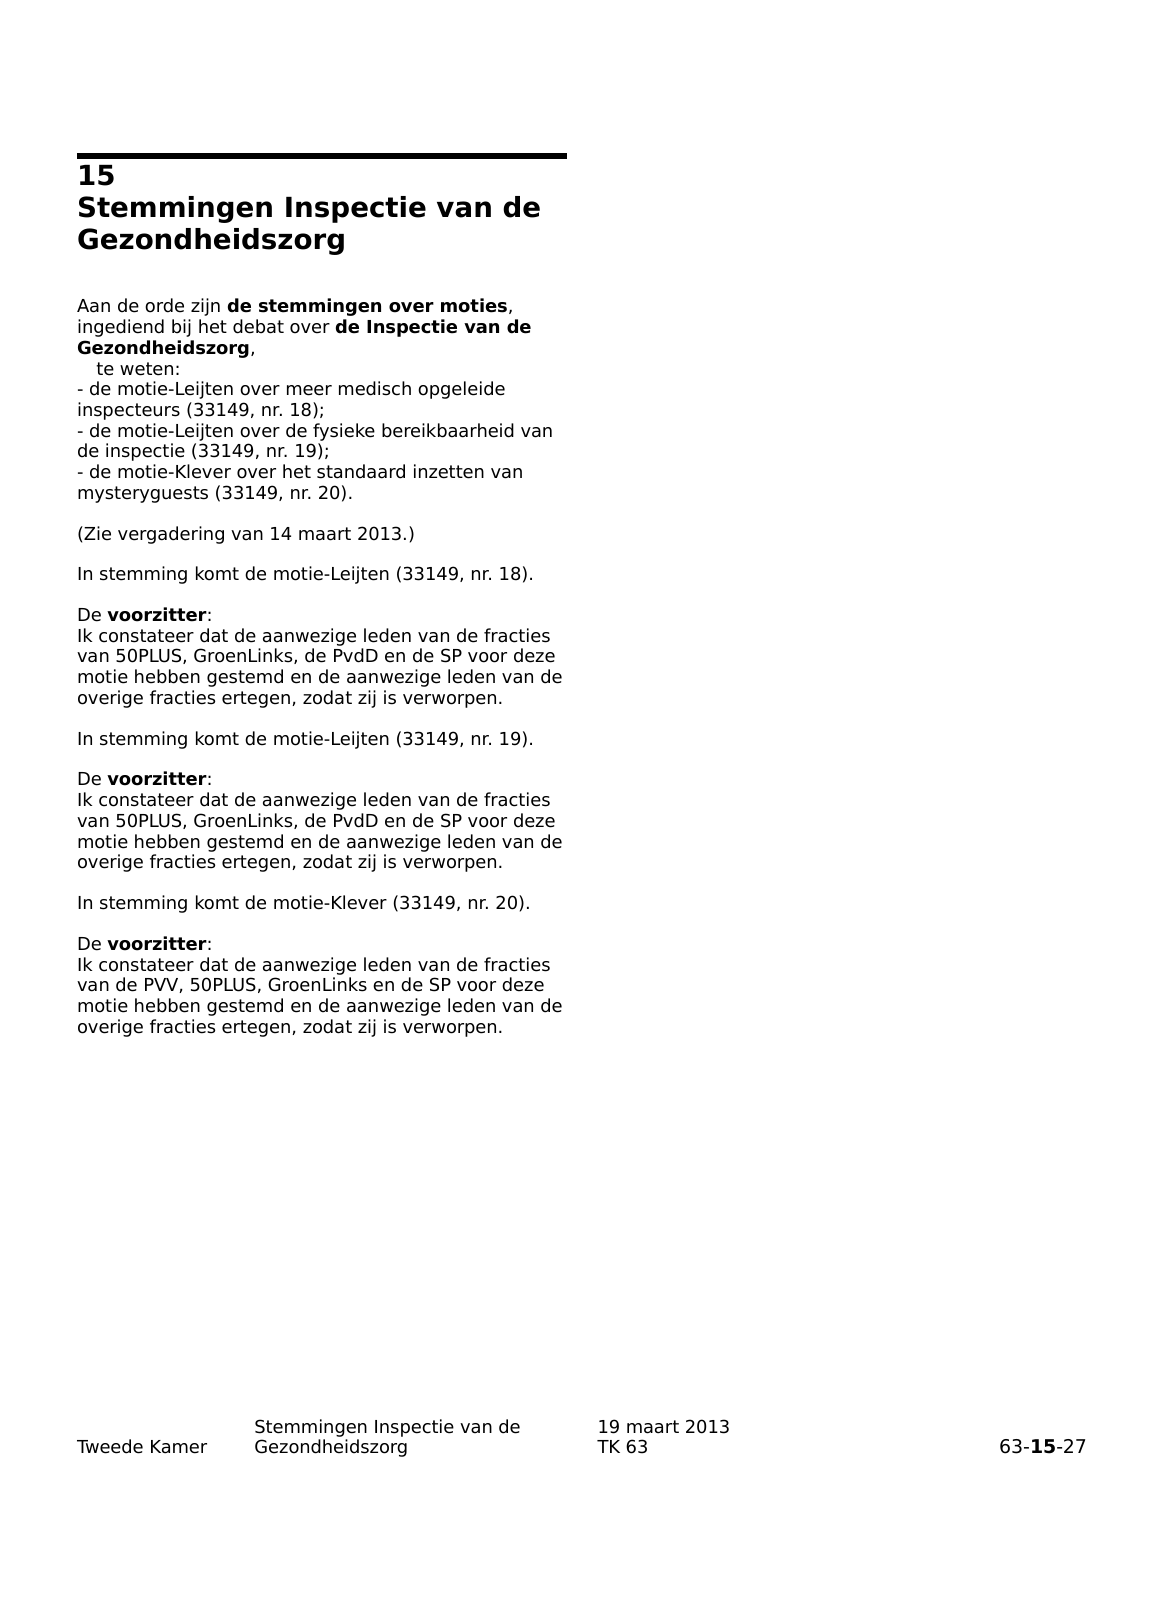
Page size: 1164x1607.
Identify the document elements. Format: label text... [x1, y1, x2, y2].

text De voorzitter: [77, 934, 567, 954]
text Ik constateer dat de aanwezige leden van de fracties van de PVV, 50PLUS, GroenLinks en de SP voor deze motie hebben gestemd en de aanwezige leden van de overige fracties ertegen, zodat zij is verworpen. [77, 954, 567, 1037]
text te weten: [77, 358, 567, 379]
text - de motie-Leijten over meer medisch opgeleide inspecteurs (33149, nr. 18); [77, 379, 567, 421]
text (Zie vergadering van 14 maart 2013.) [77, 523, 567, 544]
text In stemming komt de motie-Klever (33149, nr. 20). [77, 893, 567, 914]
text De voorzitter: [77, 769, 567, 790]
text Ik constateer dat de aanwezige leden van de fracties van 50PLUS, GroenLinks, de PvdD en de SP voor deze motie hebben gestemd en de aanwezige leden van de overige fracties ertegen, zodat zij is verworpen. [77, 626, 567, 708]
text - de motie-Klever over het standaard inzetten van mysteryguests (33149, nr. 20). [77, 462, 567, 503]
text In stemming komt de motie-Leijten (33149, nr. 19). [77, 728, 567, 749]
title 15 Stemmingen Inspectie van de Gezondheidszorg [77, 159, 567, 256]
text Ik constateer dat de aanwezige leden van de fracties van 50PLUS, GroenLinks, de PvdD en de SP voor deze motie hebben gestemd en de aanwezige leden van de overige fracties ertegen, zodat zij is verworpen. [77, 790, 567, 873]
text In stemming komt de motie-Leijten (33149, nr. 18). [77, 564, 567, 585]
text Aan de orde zijn de stemmingen over moties, ingediend bij het debat over de Inspectie van de Gezondheidszorg, [77, 296, 567, 358]
text - de motie-Leijten over de fysieke bereikbaarheid van de inspectie (33149, nr. 19); [77, 421, 567, 462]
text De voorzitter: [77, 605, 567, 626]
